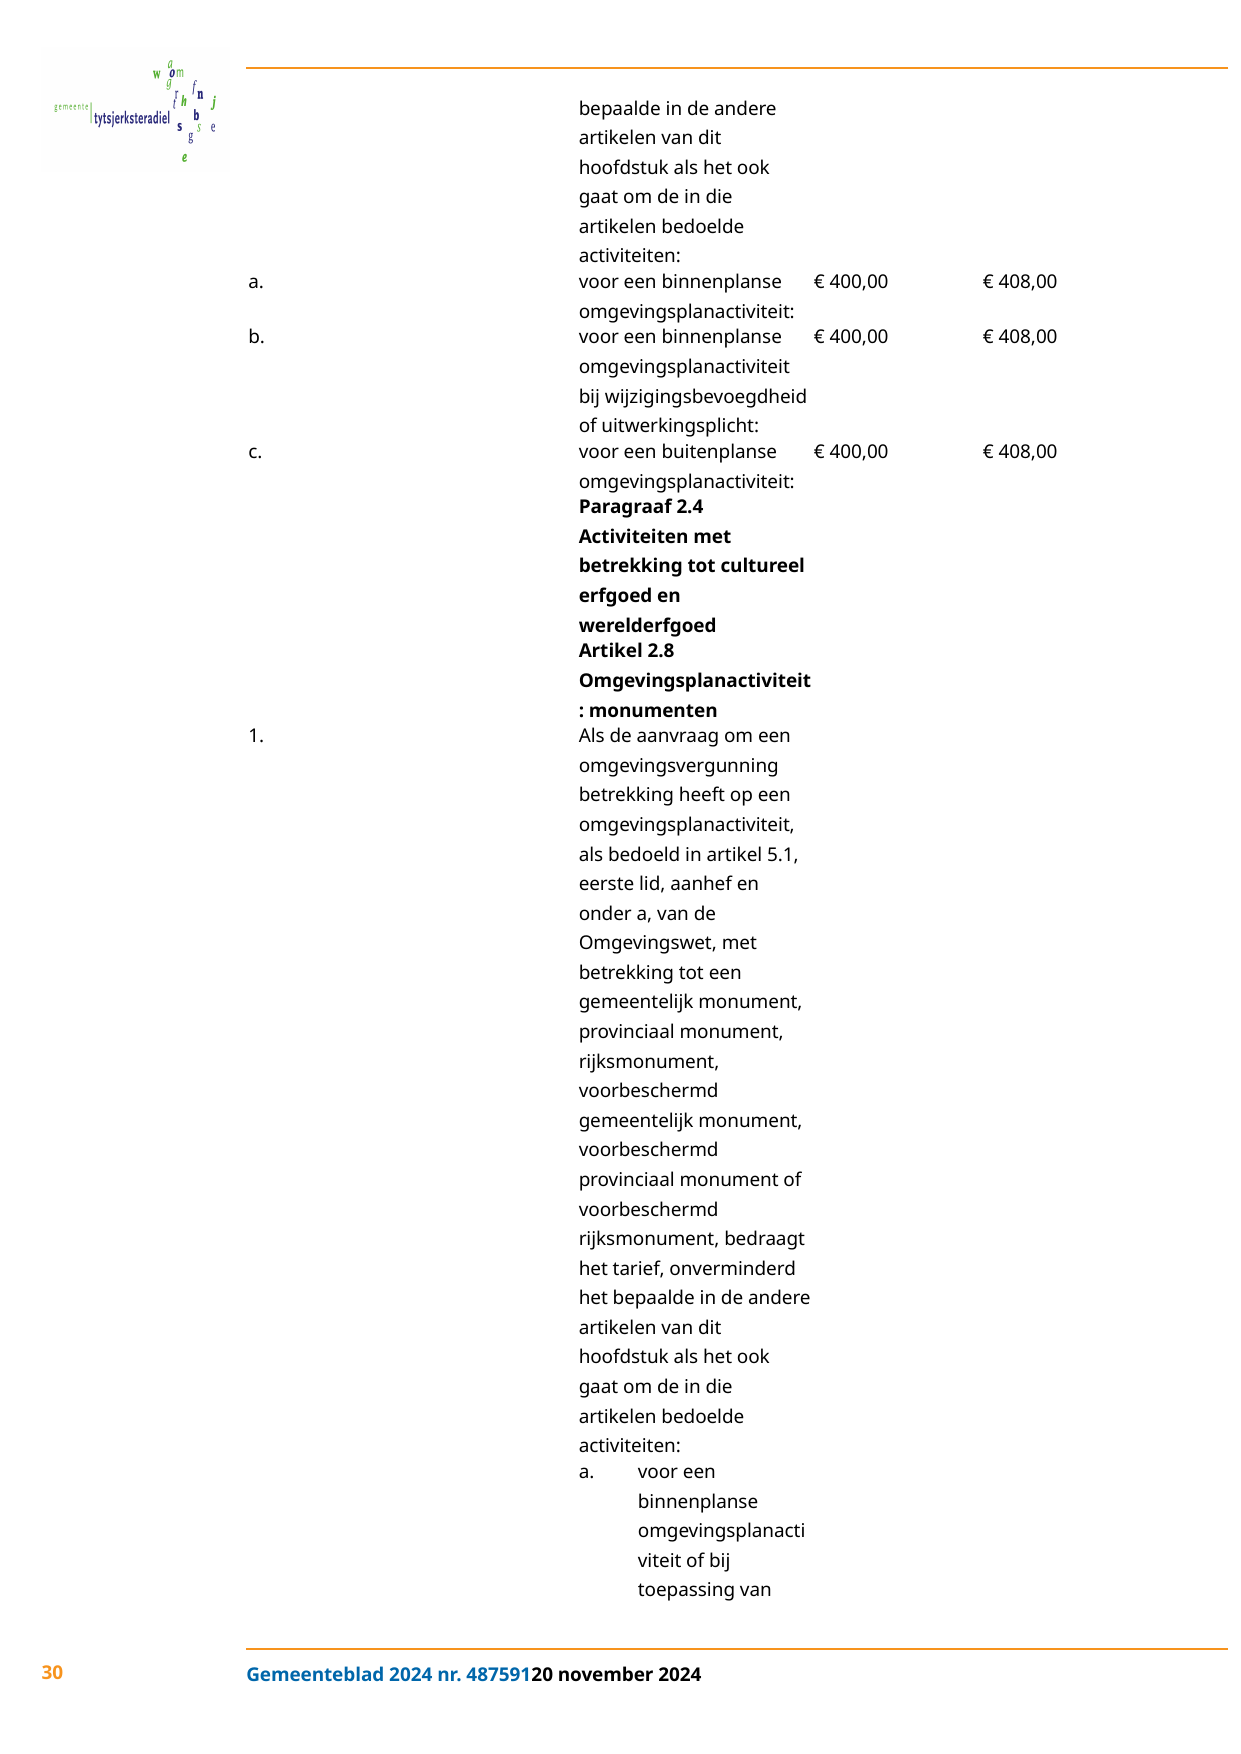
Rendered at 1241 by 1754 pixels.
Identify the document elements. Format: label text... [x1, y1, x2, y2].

table_cell [814, 723, 983, 1458]
table_cell Als de aanvraag om een omgevingsvergunning betrekking heeft op een omgevingsplanactiviteit, als bedoeld in artikel 5.1, eerste lid, aanhef en onder a, van de Omgevingswet, met betrekking tot een gemeentelijk monument, provinciaal monument, rijksmonument, voorbeschermd gemeentelijk monument, voorbeschermd provinciaal monument of voorbeschermd rijksmonument, bedraagt het tarief, onverminderd het bepaalde in de andere artikelen van dit hoofdstuk als het ook gaat om de in die artikelen bedoelde activiteiten: [579, 723, 814, 1458]
table_cell [983, 95, 1152, 268]
table_cell [814, 1458, 983, 1602]
table_cell a. [248, 269, 578, 324]
table_cell [983, 494, 1152, 638]
table_cell voor een binnenplanse omgevingsplanactiviteit bij wijzigingsbevoegdheid of uitwerkingsplicht: [579, 324, 814, 438]
table_cell [248, 1458, 578, 1602]
table_cell [814, 494, 983, 638]
table_cell c. [248, 438, 578, 493]
table_cell [983, 638, 1152, 722]
table_cell voor een binnenplanse omgevingsplanactiviteit of bij toepassing van [579, 1458, 814, 1602]
table_cell [814, 638, 983, 722]
table_cell Artikel 2.8 Omgevingsplanactiviteit: monumenten [579, 638, 814, 722]
table_cell € 408,00 [983, 324, 1152, 438]
table_cell € 400,00 [814, 324, 983, 438]
table_cell € 400,00 [814, 438, 983, 493]
table_cell b. [248, 324, 578, 438]
table_cell voor een buitenplanse omgevingsplanactiviteit: [579, 438, 814, 493]
table_cell voor een binnenplanse omgevingsplanactiviteit: [579, 269, 814, 324]
table_cell [248, 638, 578, 722]
table_cell bepaalde in de andere artikelen van dit hoofdstuk als het ook gaat om de in die artikelen bedoelde activiteiten: [579, 95, 814, 268]
table_cell [814, 95, 983, 268]
picture [41, 47, 231, 172]
table_cell € 408,00 [983, 438, 1152, 493]
table_cell [248, 95, 578, 268]
table_cell Paragraaf 2.4 Activiteiten met betrekking tot cultureel erfgoed en werelderfgoed [579, 494, 814, 638]
table_cell 1. [248, 723, 578, 1458]
table_cell € 408,00 [983, 269, 1152, 324]
table_cell € 400,00 [814, 269, 983, 324]
table_cell [983, 1458, 1152, 1602]
table_cell [248, 494, 578, 638]
table_cell [983, 723, 1152, 1458]
